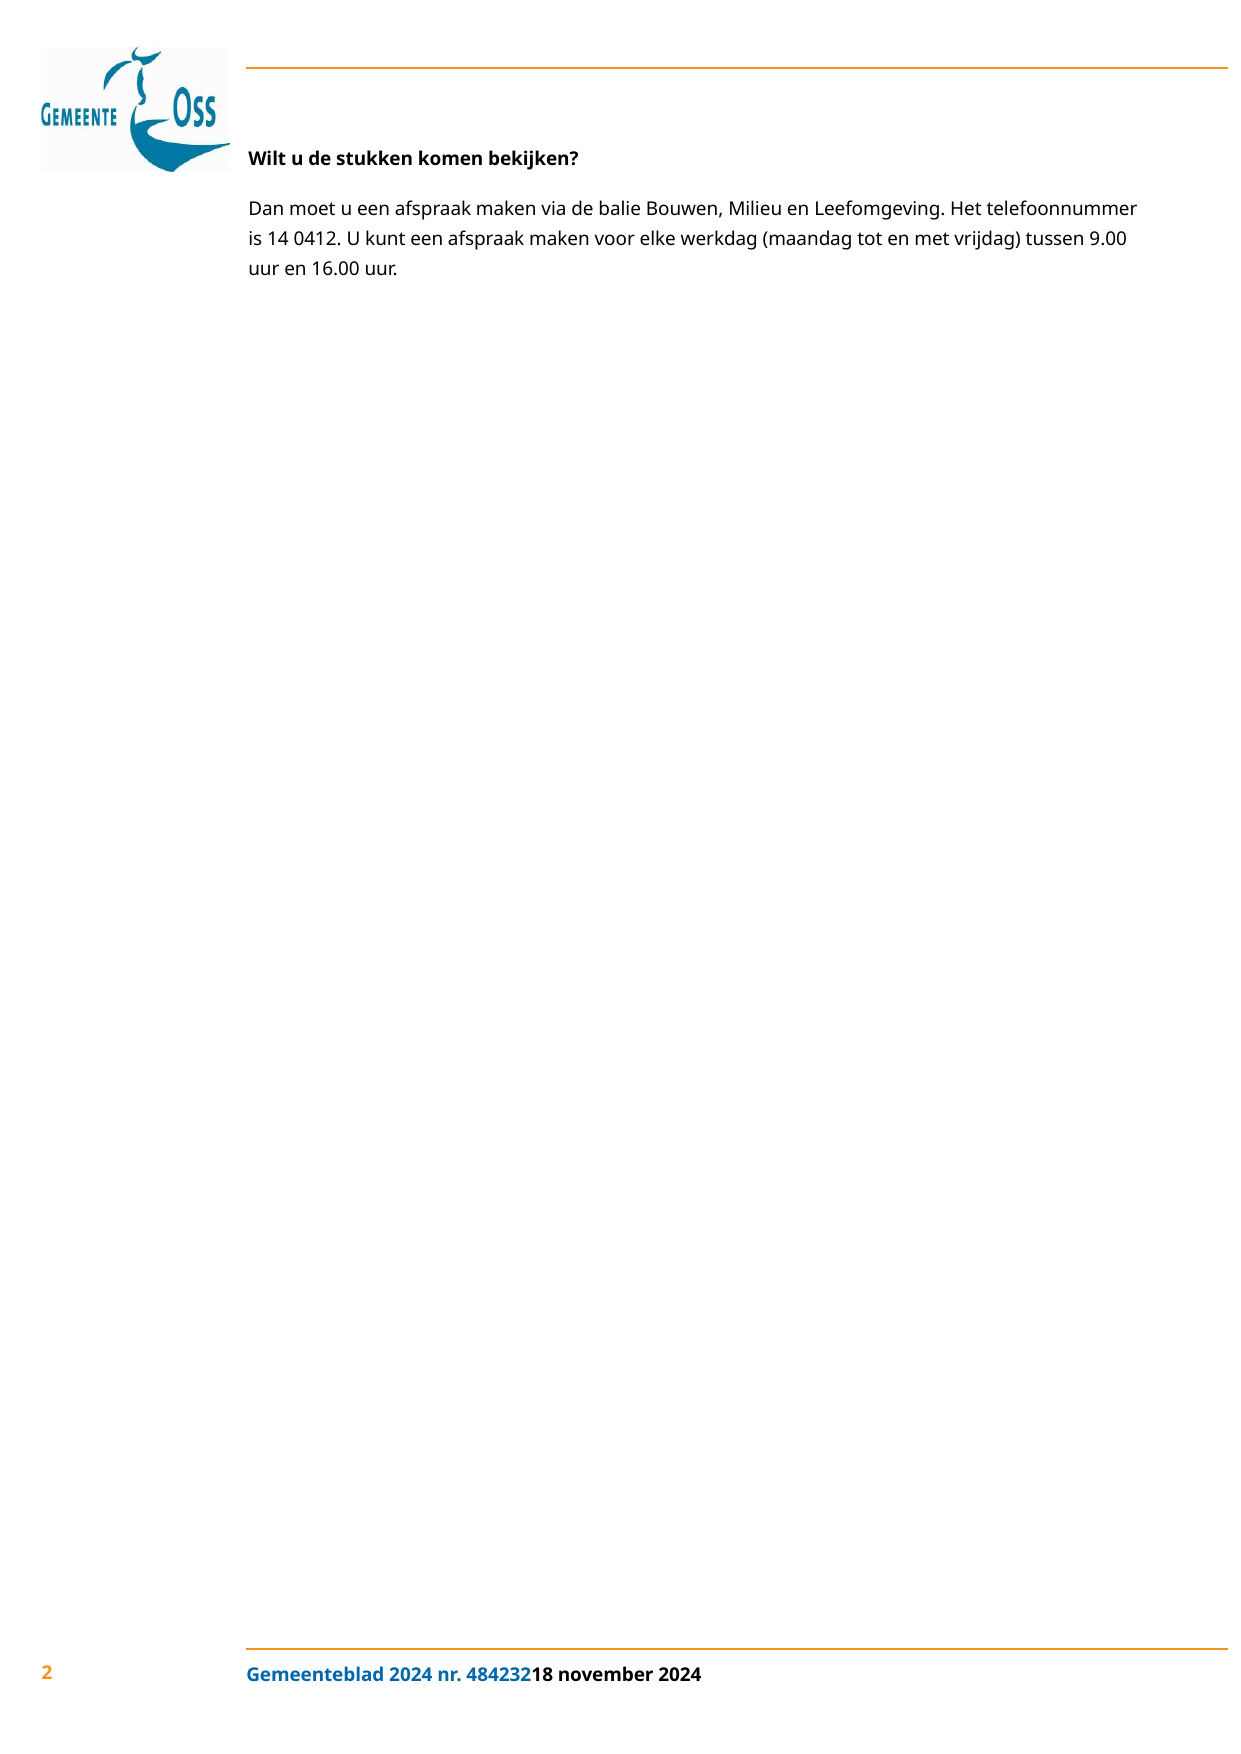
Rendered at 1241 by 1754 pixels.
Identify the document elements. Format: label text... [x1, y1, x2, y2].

text Wilt u de stukken komen bekijken? [248, 145, 1152, 171]
text Dan moet u een afspraak maken via de balie Bouwen, Milieu en Leefomgeving. Het telefoonnummer is 14 0412. U kunt een afspraak maken voor elke werkdag (maandag tot en met vrijdag) tussen 9.00 uur en 16.00 uur. [248, 196, 1152, 281]
picture [41, 47, 231, 172]
